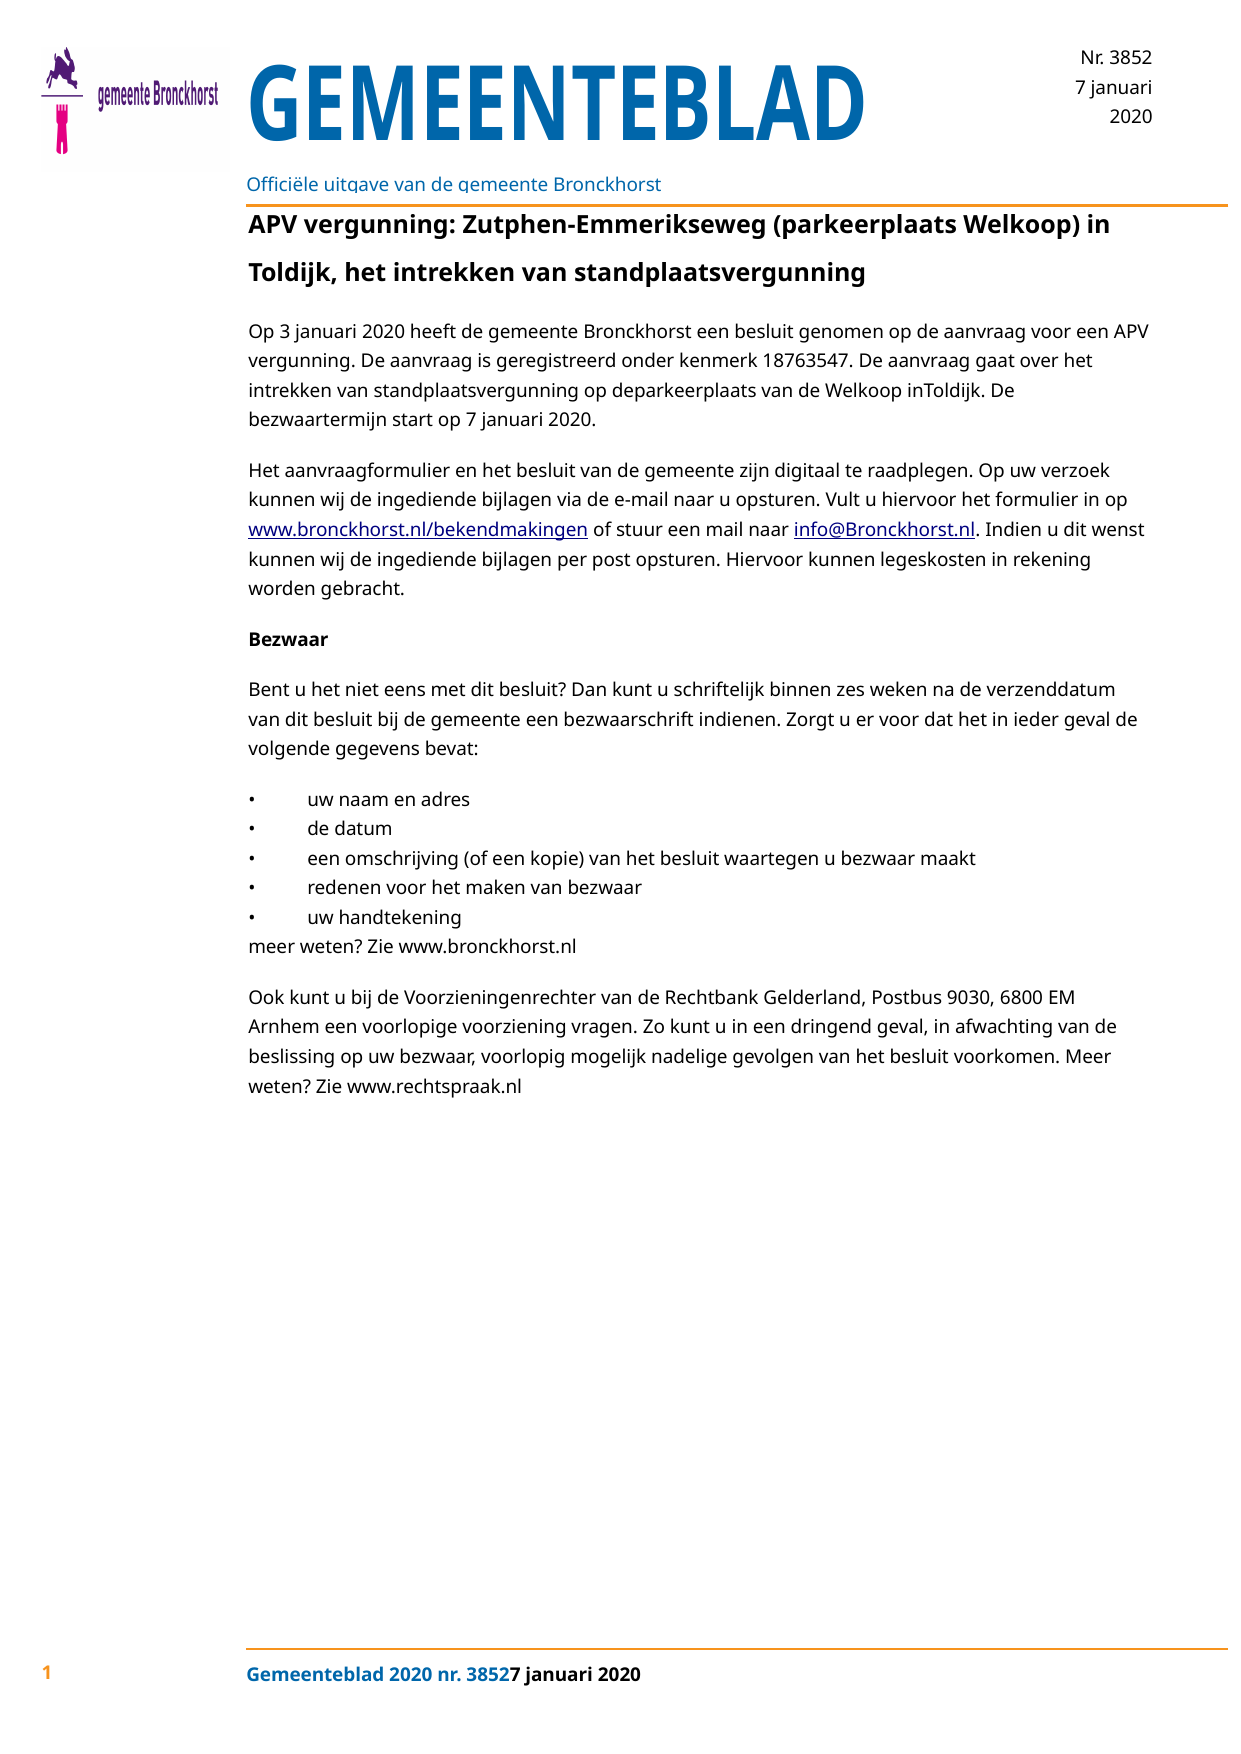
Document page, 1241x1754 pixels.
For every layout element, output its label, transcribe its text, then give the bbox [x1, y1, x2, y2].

list uw naam en adres [248, 786, 1152, 812]
text Het aanvraagformulier en het besluit van de gemeente zijn digitaal te raadplegen. Op uw verzoek kunnen wij de ingediende bijlagen via de e-mail naar u opsturen. Vult u hiervoor het formulier in op www.bronckhorst.nl/bekendmakingen of stuur een mail naar info@Bronckhorst.nl. Indien u dit wenst kunnen wij de ingediende bijlagen per post opsturen. Hiervoor kunnen legeskosten in rekening worden gebracht. [248, 457, 1152, 601]
text Op 3 januari 2020 heeft de gemeente Bronckhorst een besluit genomen op de aanvraag voor een APV vergunning. De aanvraag is geregistreerd onder kenmerk 18763547. De aanvraag gaat over het intrekken van standplaatsvergunning op deparkeerplaats van de Welkoop inToldijk. De bezwaartermijn start op 7 januari 2020. [248, 318, 1152, 432]
text Ook kunt u bij de Voorzieningenrechter van de Rechtbank Gelderland, Postbus 9030, 6800 EM Arnhem een voorlopige voorziening vragen. Zo kunt u in een dringend geval, in afwachting van de beslissing op uw bezwaar, voorlopig mogelijk nadelige gevolgen van het besluit voorkomen. Meer weten? Zie www.rechtspraak.nl [248, 984, 1152, 1099]
list uw handtekening [248, 904, 1152, 930]
list redenen voor het maken van bezwaar [248, 874, 1152, 900]
list de datum [248, 815, 1152, 841]
text Bent u het niet eens met dit besluit? Dan kunt u schriftelijk binnen zes weken na de verzenddatum van dit besluit bij de gemeente een bezwaarschrift indienen. Zorgt u er voor dat het in ieder geval de volgende gegevens bevat: [248, 676, 1152, 761]
text meer weten? Zie www.bronckhorst.nl [248, 934, 1152, 959]
text APV vergunning: Zutphen-Emmerikseweg (parkeerplaats Welkoop) in Toldijk, het intrekken van standplaatsvergunning [248, 207, 1152, 288]
picture [41, 47, 231, 172]
text Bezwaar [248, 626, 1152, 652]
list een omschrijving (of een kopie) van het besluit waartegen u bezwaar maakt [248, 845, 1152, 871]
